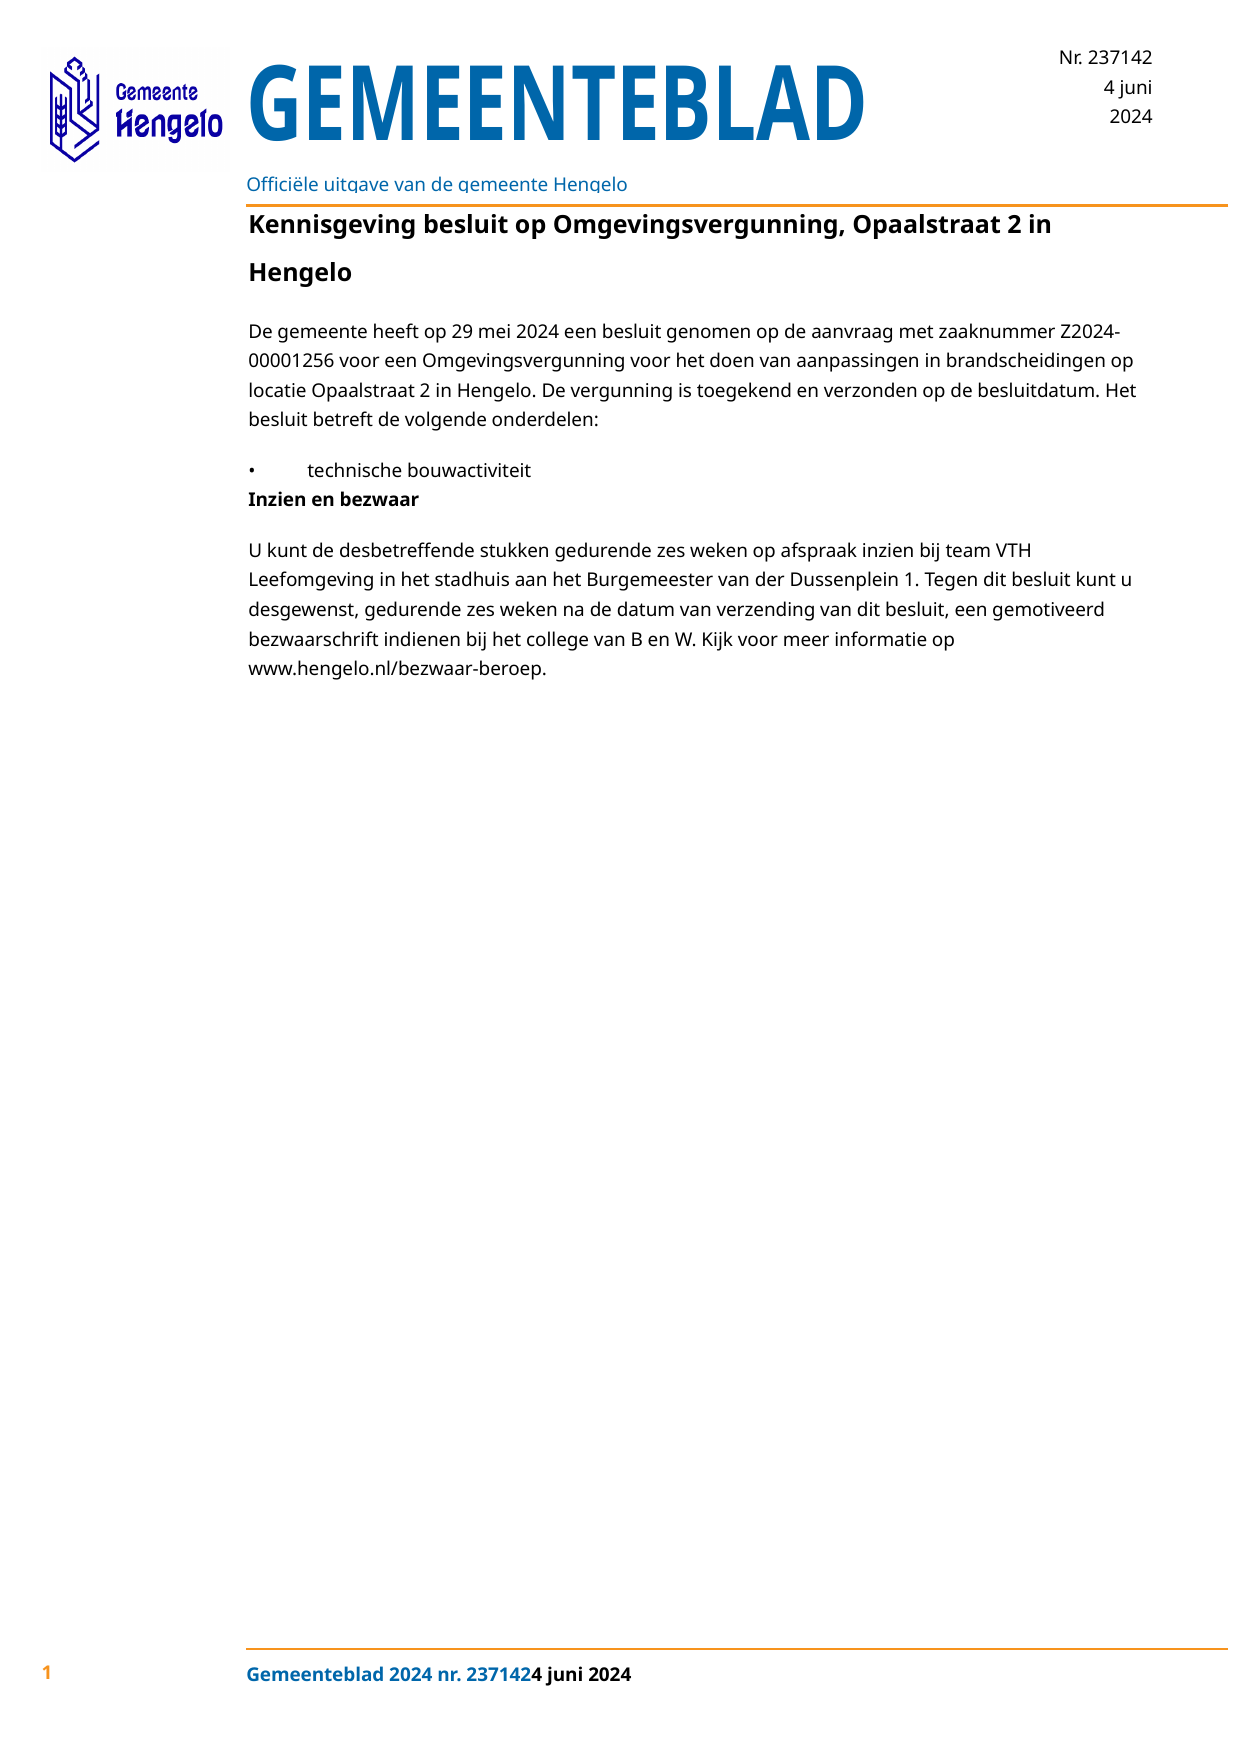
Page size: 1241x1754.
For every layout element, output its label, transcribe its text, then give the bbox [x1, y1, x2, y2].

list technische bouwactiviteit [248, 457, 1152, 483]
text Kennisgeving besluit op Omgevingsvergunning, Opaalstraat 2 in Hengelo [248, 207, 1152, 288]
text Inzien en bezwaar [248, 487, 1152, 512]
text U kunt de desbetreffende stukken gedurende zes weken op afspraak inzien bij team VTH Leefomgeving in het stadhuis aan het Burgemeester van der Dussenplein 1. Tegen dit besluit kunt u desgewenst, gedurende zes weken na de datum van verzending van dit besluit, een gemotiveerd bezwaarschrift indienen bij het college van B en W. Kijk voor meer informatie op www.hengelo.nl/bezwaar-beroep. [248, 537, 1152, 681]
text De gemeente heeft op 29 mei 2024 een besluit genomen op de aanvraag met zaaknummer Z2024-00001256 voor een Omgevingsvergunning voor het doen van aanpassingen in brandscheidingen op locatie Opaalstraat 2 in Hengelo. De vergunning is toegekend en verzonden op de besluitdatum. Het besluit betreft de volgende onderdelen: [248, 318, 1152, 432]
picture [41, 47, 231, 172]
